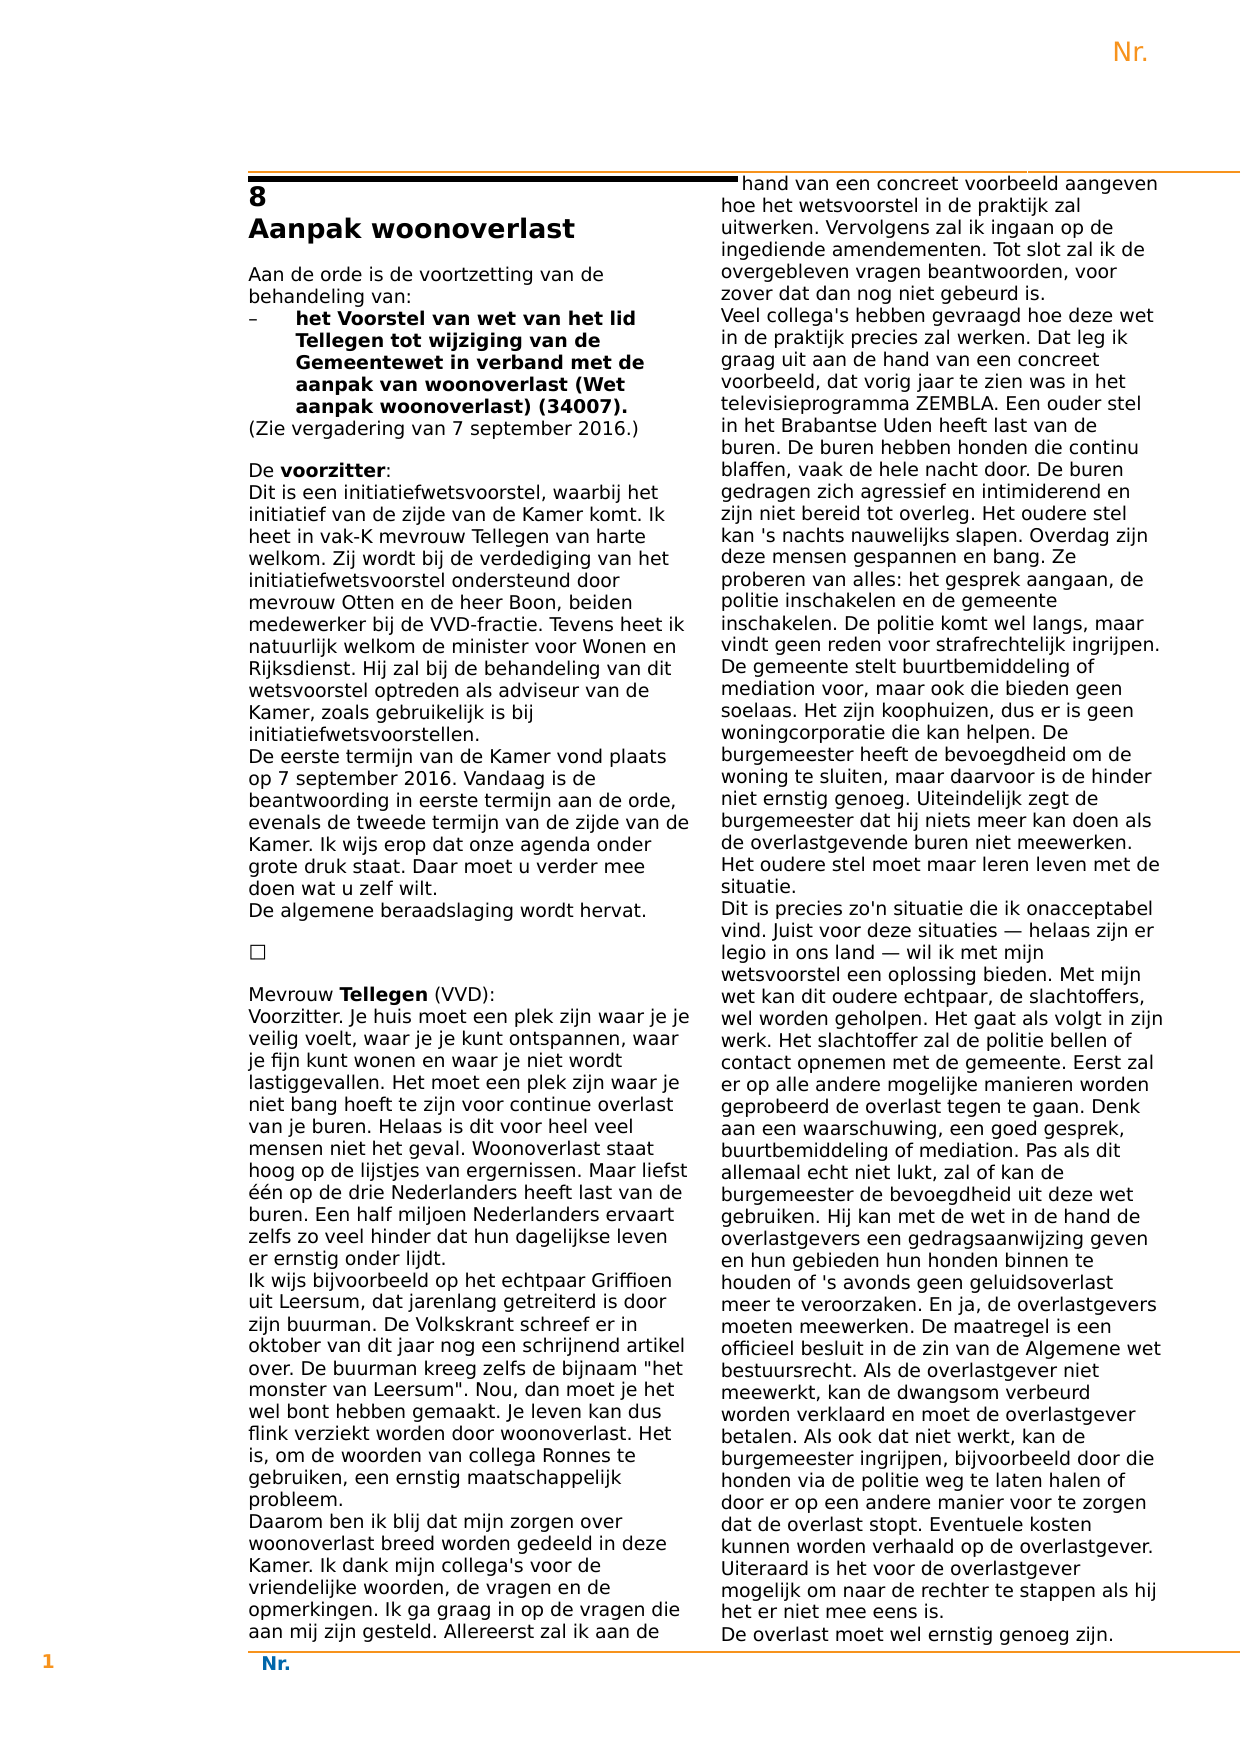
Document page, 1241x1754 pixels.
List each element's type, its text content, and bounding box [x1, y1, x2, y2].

text (Zie vergadering van 7 september 2016.) [248, 418, 691, 440]
text Mevrouw Tellegen (VVD): [248, 984, 691, 1006]
text Ik wijs bijvoorbeeld op het echtpaar Griffioen uit Leersum, dat jarenlang getreiterd is door zijn buurman. De Volkskrant schreef er in oktober van dit jaar nog een schrijnend artikel over. De buurman kreeg zelfs de bijnaam "het monster van Leersum". Nou, dan moet je het wel bont hebben gemaakt. Je leven kan dus flink verziekt worden door woonoverlast. Het is, om de woorden van collega Ronnes te gebruiken, een ernstig maatschappelijk probleem. [248, 1269, 691, 1511]
text ⬜ [248, 942, 691, 964]
text Veel collega's hebben gevraagd hoe deze wet in de praktijk precies zal werken. Dat leg ik graag uit aan de hand van een concreet voorbeeld, dat vorig jaar te zien was in het televisieprogramma ZEMBLA. Een ouder stel in het Brabantse Uden heeft last van de buren. De buren hebben honden die continu blaffen, vaak de hele nacht door. De buren gedragen zich agressief en intimiderend en zijn niet bereid tot overleg. Het oudere stel kan 's nachts nauwelijks slapen. Overdag zijn deze mensen gespannen en bang. Ze proberen van alles: het gesprek aangaan, de politie inschakelen en de gemeente inschakelen. De politie komt wel langs, maar vindt geen reden voor strafrechtelijk ingrijpen. De gemeente stelt buurtbemiddeling of mediation voor, maar ook die bieden geen soelaas. Het zijn koophuizen, dus er is geen woningcorporatie die kan helpen. De burgemeester heeft de bevoegdheid om de woning te sluiten, maar daarvoor is de hinder niet ernstig genoeg. Uiteindelijk zegt de burgemeester dat hij niets meer kan doen als de overlastgevende buren niet meewerken. Het oudere stel moet maar leren leven met de situatie. [721, 305, 1163, 898]
text De overlast moet wel ernstig genoeg zijn. [721, 1623, 1163, 1645]
text hand van een concreet voorbeeld aangeven hoe het wetsvoorstel in de praktijk zal uitwerken. Vervolgens zal ik ingaan op de ingediende amendementen. Tot slot zal ik de overgebleven vragen beantwoorden, voor zover dat dan nog niet gebeurd is. [721, 173, 1163, 305]
text De algemene beraadslaging wordt hervat. [248, 900, 691, 922]
list het Voorstel van wet van het lid Tellegen tot wijziging van de Gemeentewet in verband met de aanpak van woonoverlast (Wet aanpak woonoverlast) (34007). [248, 308, 691, 418]
text Aan de orde is de voortzetting van de behandeling van: [248, 264, 691, 308]
title 8 Aanpak woonoverlast [248, 182, 691, 244]
text Dit is een initiatiefwetsvoorstel, waarbij het initiatief van de zijde van de Kamer komt. Ik heet in vak-K mevrouw Tellegen van harte welkom. Zij wordt bij de verdediging van het initiatiefwetsvoorstel ondersteund door mevrouw Otten en de heer Boon, beiden medewerker bij de VVD-fractie. Tevens heet ik natuurlijk welkom de minister voor Wonen en Rijksdienst. Hij zal bij de behandeling van dit wetsvoorstel optreden als adviseur van de Kamer, zoals gebruikelijk is bij initiatiefwetsvoorstellen. [248, 482, 691, 746]
text Dit is precies zo'n situatie die ik onacceptabel vind. Juist voor deze situaties — helaas zijn er legio in ons land — wil ik met mijn wetsvoorstel een oplossing bieden. Met mijn wet kan dit oudere echtpaar, de slachtoffers, wel worden geholpen. Het gaat als volgt in zijn werk. Het slachtoffer zal de politie bellen of contact opnemen met de gemeente. Eerst zal er op alle andere mogelijke manieren worden geprobeerd de overlast tegen te gaan. Denk aan een waarschuwing, een goed gesprek, buurtbemiddeling of mediation. Pas als dit allemaal echt niet lukt, zal of kan de burgemeester de bevoegdheid uit deze wet gebruiken. Hij kan met de wet in de hand de overlastgevers een gedragsaanwijzing geven en hun gebieden hun honden binnen te houden of 's avonds geen geluidsoverlast meer te veroorzaken. En ja, de overlastgevers moeten meewerken. De maatregel is een officieel besluit in de zin van de Algemene wet bestuursrecht. Als de overlastgever niet meewerkt, kan de dwangsom verbeurd worden verklaard en moet de overlastgever betalen. Als ook dat niet werkt, kan de burgemeester ingrijpen, bijvoorbeeld door die honden via de politie weg te laten halen of door er op een andere manier voor te zorgen dat de overlast stopt. Eventuele kosten kunnen worden verhaald op de overlastgever. Uiteraard is het voor de overlastgever mogelijk om naar de rechter te stappen als hij het er niet mee eens is. [721, 898, 1163, 1623]
text Voorzitter. Je huis moet een plek zijn waar je je veilig voelt, waar je je kunt ontspannen, waar je fijn kunt wonen en waar je niet wordt lastiggevallen. Het moet een plek zijn waar je niet bang hoeft te zijn voor continue overlast van je buren. Helaas is dit voor heel veel mensen niet het geval. Woonoverlast staat hoog op de lijstjes van ergernissen. Maar liefst één op de drie Nederlanders heeft last van de buren. Een half miljoen Nederlanders ervaart zelfs zo veel hinder dat hun dagelijkse leven er ernstig onder lijdt. [248, 1006, 691, 1269]
text De eerste termijn van de Kamer vond plaats op 7 september 2016. Vandaag is de beantwoording in eerste termijn aan de orde, evenals de tweede termijn van de zijde van de Kamer. Ik wijs erop dat onze agenda onder grote druk staat. Daar moet u verder mee doen wat u zelf wilt. [248, 746, 691, 900]
text Daarom ben ik blij dat mijn zorgen over woonoverlast breed worden gedeeld in deze Kamer. Ik dank mijn collega's voor de vriendelijke woorden, de vragen en de opmerkingen. Ik ga graag in op de vragen die aan mij zijn gesteld. Allereerst zal ik aan de [248, 1511, 691, 1643]
text De voorzitter: [248, 460, 691, 482]
